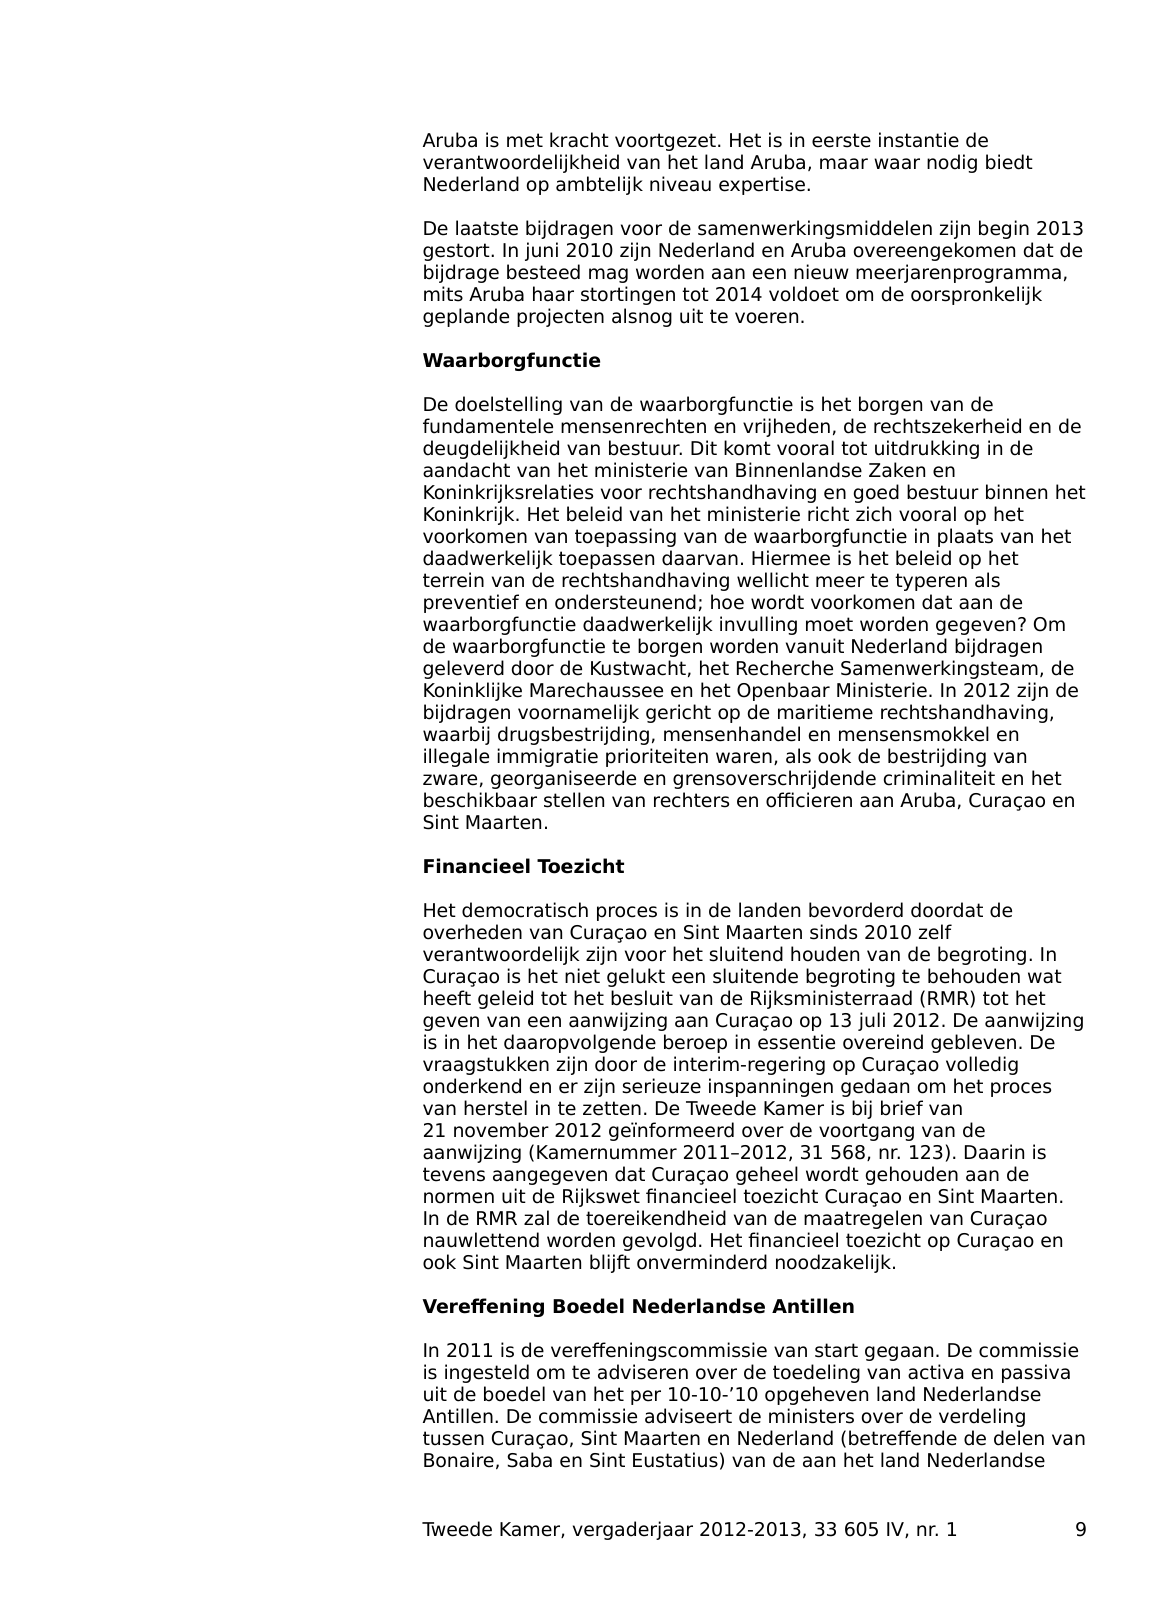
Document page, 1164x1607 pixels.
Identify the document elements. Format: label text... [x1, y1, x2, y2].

text Het democratisch proces is in de landen bevorderd doordat de overheden van Curaçao en Sint Maarten sinds 2010 zelf verantwoordelijk zijn voor het sluitend houden van de begroting. In Curaçao is het niet gelukt een sluitende begroting te behouden wat heeft geleid tot het besluit van de Rijksministerraad (RMR) tot het geven van een aanwijzing aan Curaçao op 13 juli 2012. De aanwijzing is in het daaropvolgende beroep in essentie overeind gebleven. De vraagstukken zijn door de interim-regering op Curaçao volledig onderkend en er zijn serieuze inspanningen gedaan om het proces van herstel in te zetten. De Tweede Kamer is bij brief van 21 november 2012 geïnformeerd over de voortgang van de aanwijzing (Kamernummer 2011–2012, 31 568, nr. 123). Daarin is tevens aangegeven dat Curaçao geheel wordt gehouden aan de normen uit de Rijkswet financieel toezicht Curaçao en Sint Maarten. In de RMR zal de toereikendheid van de maatregelen van Curaçao nauwlettend worden gevolgd. Het financieel toezicht op Curaçao en ook Sint Maarten blijft onverminderd noodzakelijk. [422, 900, 1087, 1274]
subtitle Vereffening Boedel Nederlandse Antillen [422, 1296, 1087, 1318]
text In 2011 is de vereffeningscommissie van start gegaan. De commissie is ingesteld om te adviseren over de toedeling van activa en passiva uit de boedel van het per 10-10-’10 opgeheven land Nederlandse Antillen. De commissie adviseert de ministers over de verdeling tussen Curaçao, Sint Maarten en Nederland (betreffende de delen van Bonaire, Saba en Sint Eustatius) van de aan het land Nederlandse [422, 1340, 1087, 1472]
subtitle Waarborgfunctie [422, 350, 1087, 372]
text De laatste bijdragen voor de samenwerkingsmiddelen zijn begin 2013 gestort. In juni 2010 zijn Nederland en Aruba overeengekomen dat de bijdrage besteed mag worden aan een nieuw meerjarenprogramma, mits Aruba haar stortingen tot 2014 voldoet om de oorspronkelijk geplande projecten alsnog uit te voeren. [422, 218, 1087, 328]
text De doelstelling van de waarborgfunctie is het borgen van de fundamentele mensenrechten en vrijheden, de rechtszekerheid en de deugdelijkheid van bestuur. Dit komt vooral tot uitdrukking in de aandacht van het ministerie van Binnenlandse Zaken en Koninkrijksrelaties voor rechtshandhaving en goed bestuur binnen het Koninkrijk. Het beleid van het ministerie richt zich vooral op het voorkomen van toepassing van de waarborgfunctie in plaats van het daadwerkelijk toepassen daarvan. Hiermee is het beleid op het terrein van de rechtshandhaving wellicht meer te typeren als preventief en ondersteunend; hoe wordt voorkomen dat aan de waarborgfunctie daadwerkelijk invulling moet worden gegeven? Om de waarborgfunctie te borgen worden vanuit Nederland bijdragen geleverd door de Kustwacht, het Recherche Samenwerkingsteam, de Koninklijke Marechaussee en het Openbaar Ministerie. In 2012 zijn de bijdragen voornamelijk gericht op de maritieme rechtshandhaving, waarbij drugsbestrijding, mensenhandel en mensensmokkel en illegale immigratie prioriteiten waren, als ook de bestrijding van zware, georganiseerde en grensoverschrijdende criminaliteit en het beschikbaar stellen van rechters en officieren aan Aruba, Curaçao en Sint Maarten. [422, 394, 1087, 834]
subtitle Financieel Toezicht [422, 856, 1087, 878]
text Aruba is met kracht voortgezet. Het is in eerste instantie de verantwoordelijkheid van het land Aruba, maar waar nodig biedt Nederland op ambtelijk niveau expertise. [422, 130, 1087, 196]
